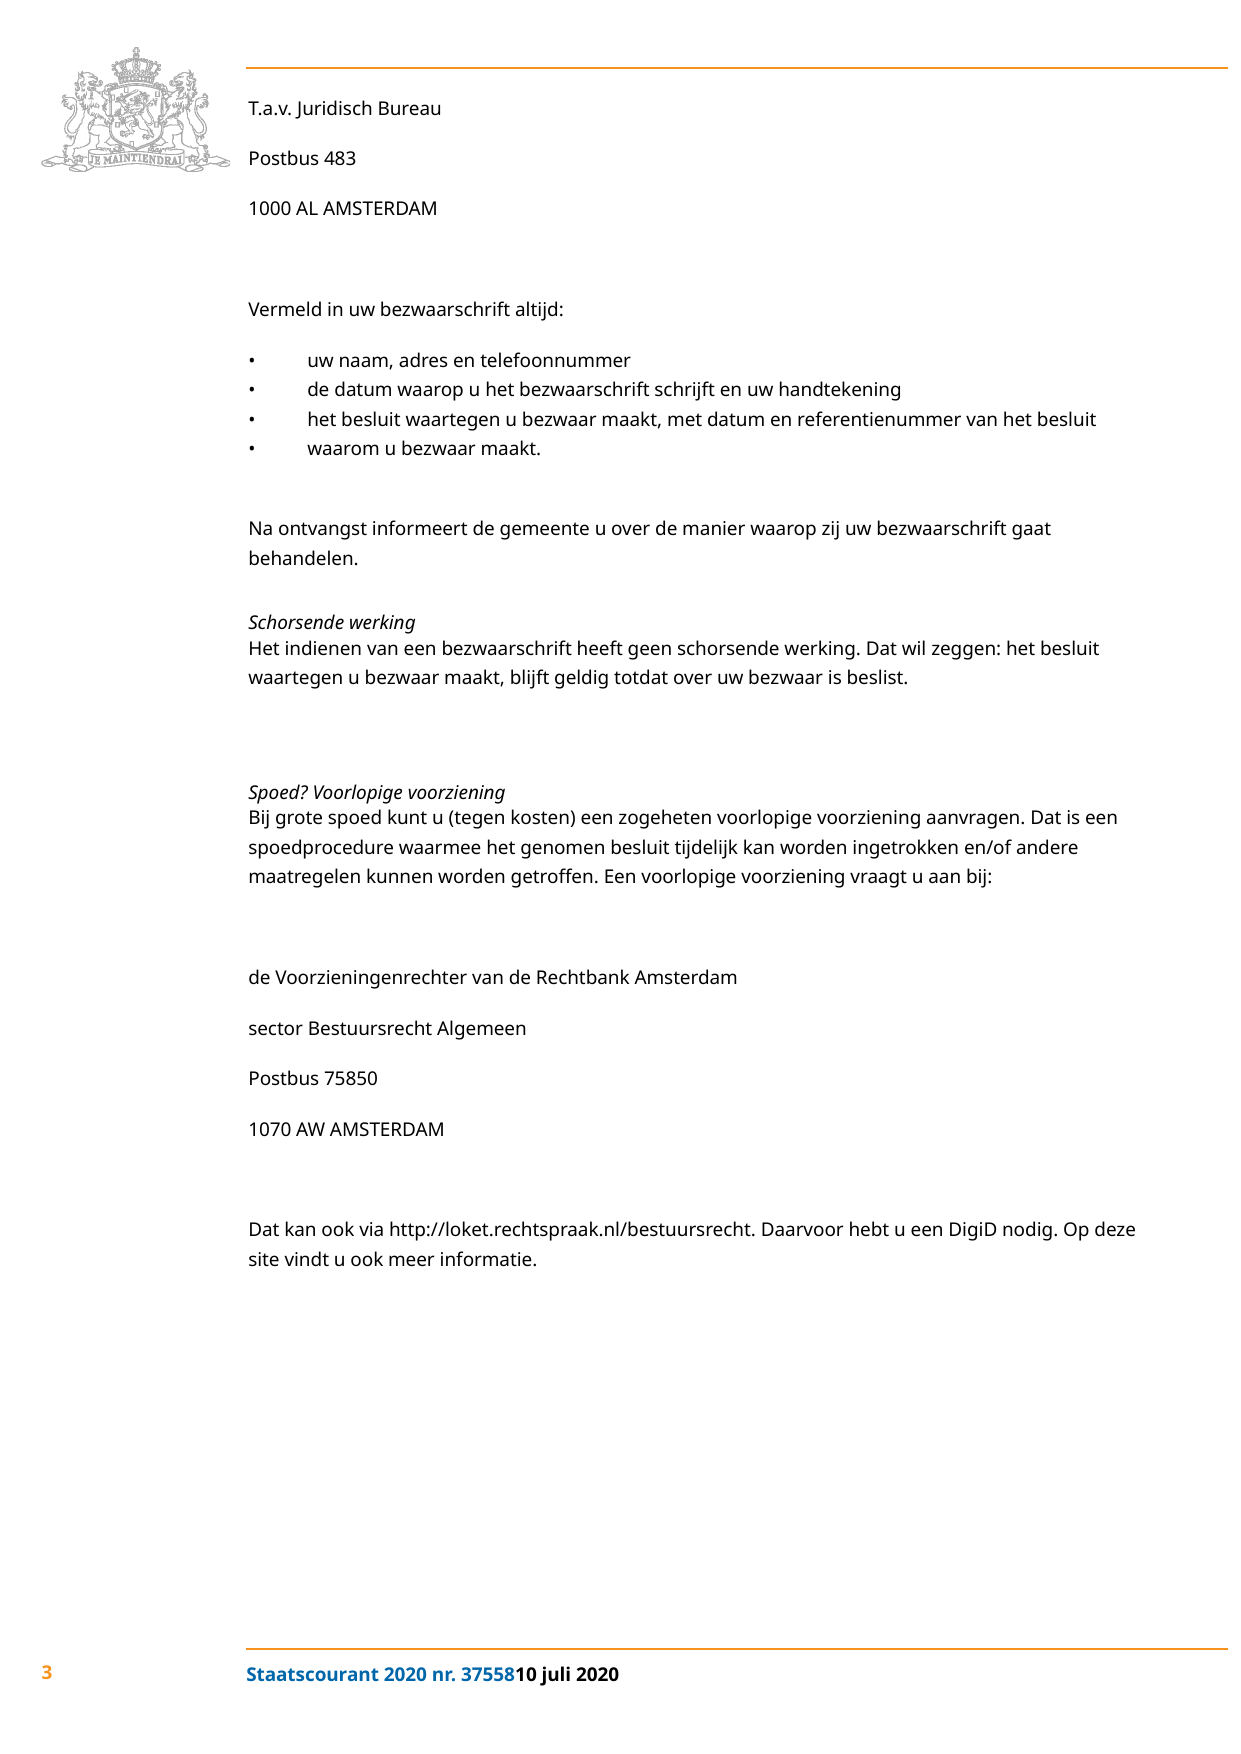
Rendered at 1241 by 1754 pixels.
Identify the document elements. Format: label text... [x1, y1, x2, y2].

text Schorsende werking [248, 609, 1152, 635]
text T.a.v. Juridisch Bureau [248, 95, 1152, 121]
text Dat kan ook via http://loket.rechtspraak.nl/bestuursrecht. Daarvoor hebt u een DigiD nodig. Op deze site vindt u ook meer informatie. [248, 1217, 1152, 1272]
list waarom u bezwaar maakt. [248, 436, 1152, 461]
picture [41, 47, 231, 172]
text sector Bestuursrecht Algemeen [248, 1015, 1152, 1041]
text Spoed? Voorlopige voorziening [248, 779, 1152, 804]
list de datum waarop u het bezwaarschrift schrijft en uw handtekening [248, 376, 1152, 402]
text 1070 AW AMSTERDAM [248, 1116, 1152, 1142]
text Bij grote spoed kunt u (tegen kosten) een zogeheten voorlopige voorziening aanvragen. Dat is een spoedprocedure waarmee het genomen besluit tijdelijk kan worden ingetrokken en/of andere maatregelen kunnen worden getroffen. Een voorlopige voorziening vraagt u aan bij: [248, 804, 1152, 889]
list het besluit waartegen u bezwaar maakt, met datum en referentienummer van het besluit [248, 406, 1152, 432]
text Vermeld in uw bezwaarschrift altijd: [248, 296, 1152, 322]
text Postbus 483 [248, 145, 1152, 171]
text Na ontvangst informeert de gemeente u over de manier waarop zij uw bezwaarschrift gaat behandelen. [248, 516, 1152, 571]
text de Voorzieningenrechter van de Rechtbank Amsterdam [248, 964, 1152, 990]
text Het indienen van een bezwaarschrift heeft geen schorsende werking. Dat wil zeggen: het besluit waartegen u bezwaar maakt, blijft geldig totdat over uw bezwaar is beslist. [248, 635, 1152, 690]
list uw naam, adres en telefoonnummer [248, 347, 1152, 373]
text Postbus 75850 [248, 1065, 1152, 1091]
text 1000 AL AMSTERDAM [248, 196, 1152, 221]
